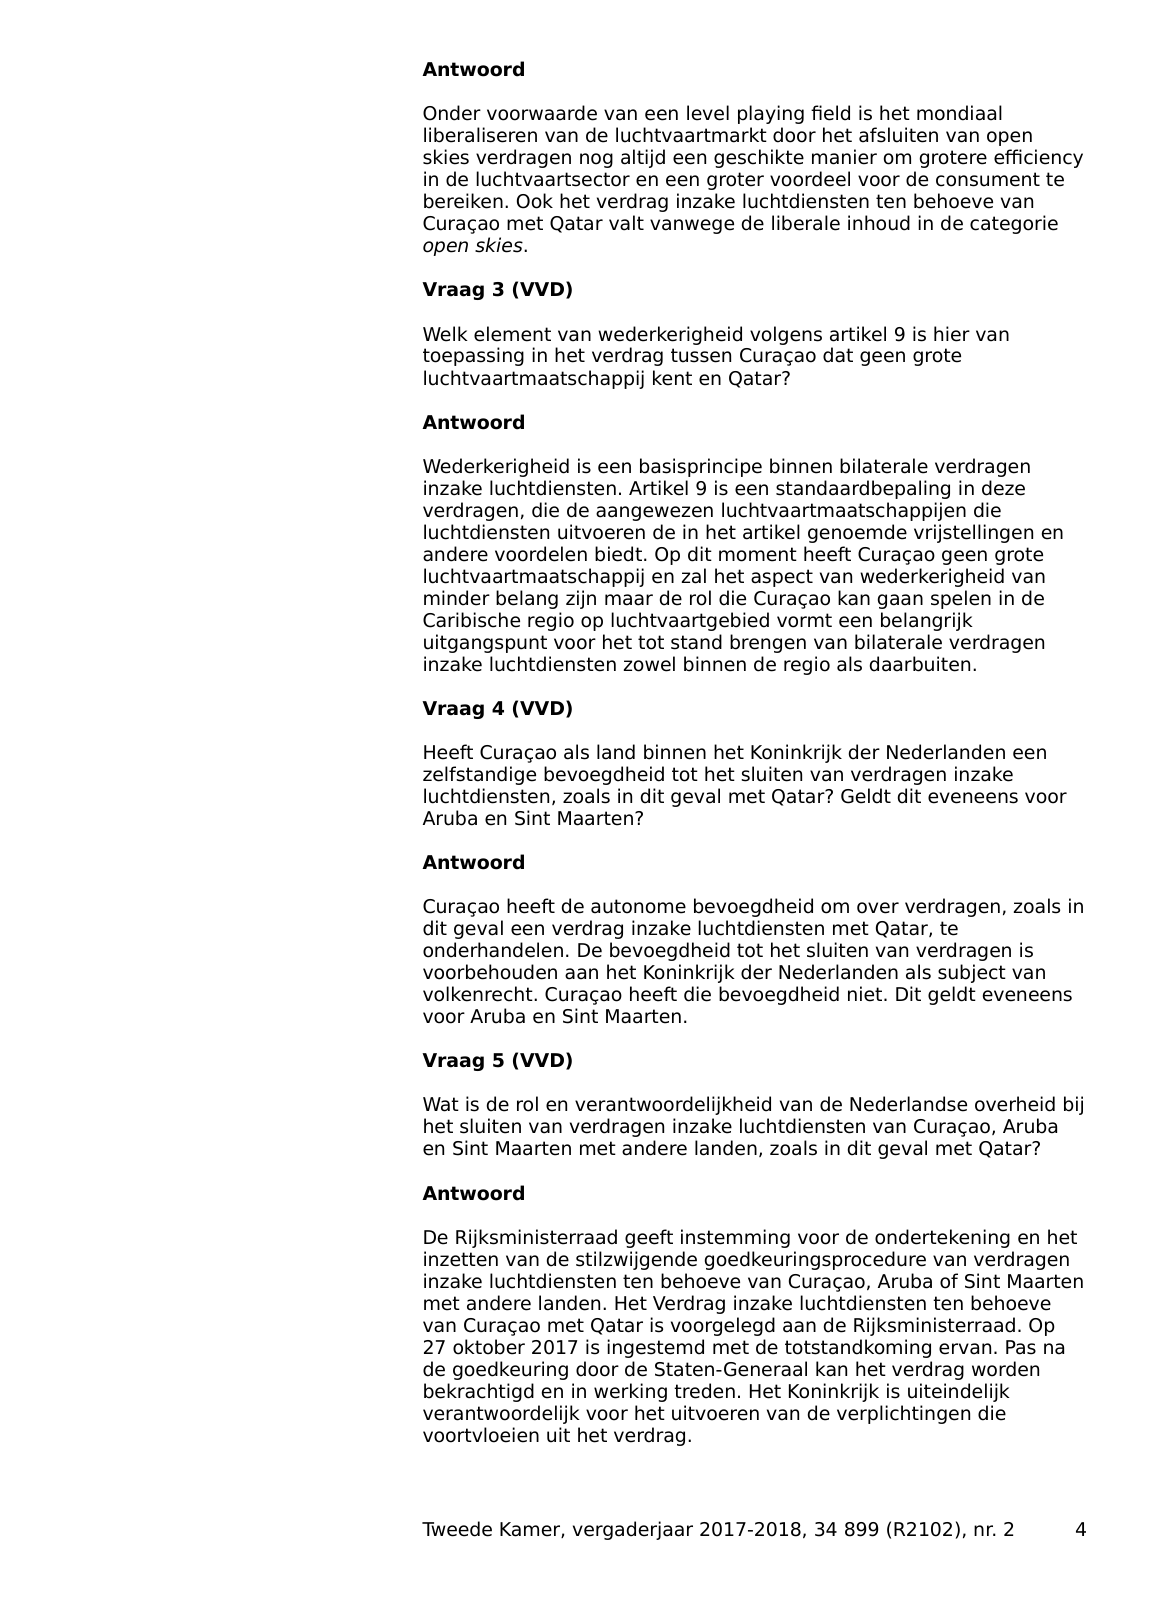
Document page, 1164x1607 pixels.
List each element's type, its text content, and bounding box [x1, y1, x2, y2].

text Heeft Curaçao als land binnen het Koninkrijk der Nederlanden een zelfstandige bevoegdheid tot het sluiten van verdragen inzake luchtdiensten, zoals in dit geval met Qatar? Geldt dit eveneens voor Aruba en Sint Maarten? [422, 742, 1087, 830]
text Wederkerigheid is een basisprincipe binnen bilaterale verdragen inzake luchtdiensten. Artikel 9 is een standaardbepaling in deze verdragen, die de aangewezen luchtvaartmaatschappijen die luchtdiensten uitvoeren de in het artikel genoemde vrijstellingen en andere voordelen biedt. Op dit moment heeft Curaçao geen grote luchtvaartmaatschappij en zal het aspect van wederkerigheid van minder belang zijn maar de rol die Curaçao kan gaan spelen in de Caribische regio op luchtvaartgebied vormt een belangrijk uitgangspunt voor het tot stand brengen van bilaterale verdragen inzake luchtdiensten zowel binnen de regio als daarbuiten. [422, 456, 1087, 676]
text Wat is de rol en verantwoordelijkheid van de Nederlandse overheid bij het sluiten van verdragen inzake luchtdiensten van Curaçao, Aruba en Sint Maarten met andere landen, zoals in dit geval met Qatar? [422, 1094, 1087, 1160]
text Onder voorwaarde van een level playing field is het mondiaal liberaliseren van de luchtvaartmarkt door het afsluiten van open skies verdragen nog altijd een geschikte manier om grotere efficiency in de luchtvaartsector en een groter voordeel voor de consument te bereiken. Ook het verdrag inzake luchtdiensten ten behoeve van Curaçao met Qatar valt vanwege de liberale inhoud in de categorie open skies. [422, 103, 1087, 257]
text Welk element van wederkerigheid volgens artikel 9 is hier van toepassing in het verdrag tussen Curaçao dat geen grote luchtvaartmaatschappij kent en Qatar? [422, 323, 1087, 389]
subtitle Antwoord [422, 1182, 1087, 1204]
text Curaçao heeft de autonome bevoegdheid om over verdragen, zoals in dit geval een verdrag inzake luchtdiensten met Qatar, te onderhandelen. De bevoegdheid tot het sluiten van verdragen is voorbehouden aan het Koninkrijk der Nederlanden als subject van volkenrecht. Curaçao heeft die bevoegdheid niet. Dit geldt eveneens voor Aruba en Sint Maarten. [422, 896, 1087, 1028]
subtitle Vraag 3 (VVD) [422, 279, 1087, 301]
subtitle Vraag 4 (VVD) [422, 698, 1087, 720]
subtitle Antwoord [422, 852, 1087, 874]
subtitle Antwoord [422, 412, 1087, 433]
text De Rijksministerraad geeft instemming voor de ondertekening en het inzetten van de stilzwijgende goedkeuringsprocedure van verdragen inzake luchtdiensten ten behoeve van Curaçao, Aruba of Sint Maarten met andere landen. Het Verdrag inzake luchtdiensten ten behoeve van Curaçao met Qatar is voorgelegd aan de Rijksministerraad. Op 27 oktober 2017 is ingestemd met de totstandkoming ervan. Pas na de goedkeuring door de Staten-Generaal kan het verdrag worden bekrachtigd en in werking treden. Het Koninkrijk is uiteindelijk verantwoordelijk voor het uitvoeren van de verplichtingen die voortvloeien uit het verdrag. [422, 1227, 1087, 1446]
subtitle Vraag 5 (VVD) [422, 1050, 1087, 1072]
subtitle Antwoord [422, 59, 1087, 81]
